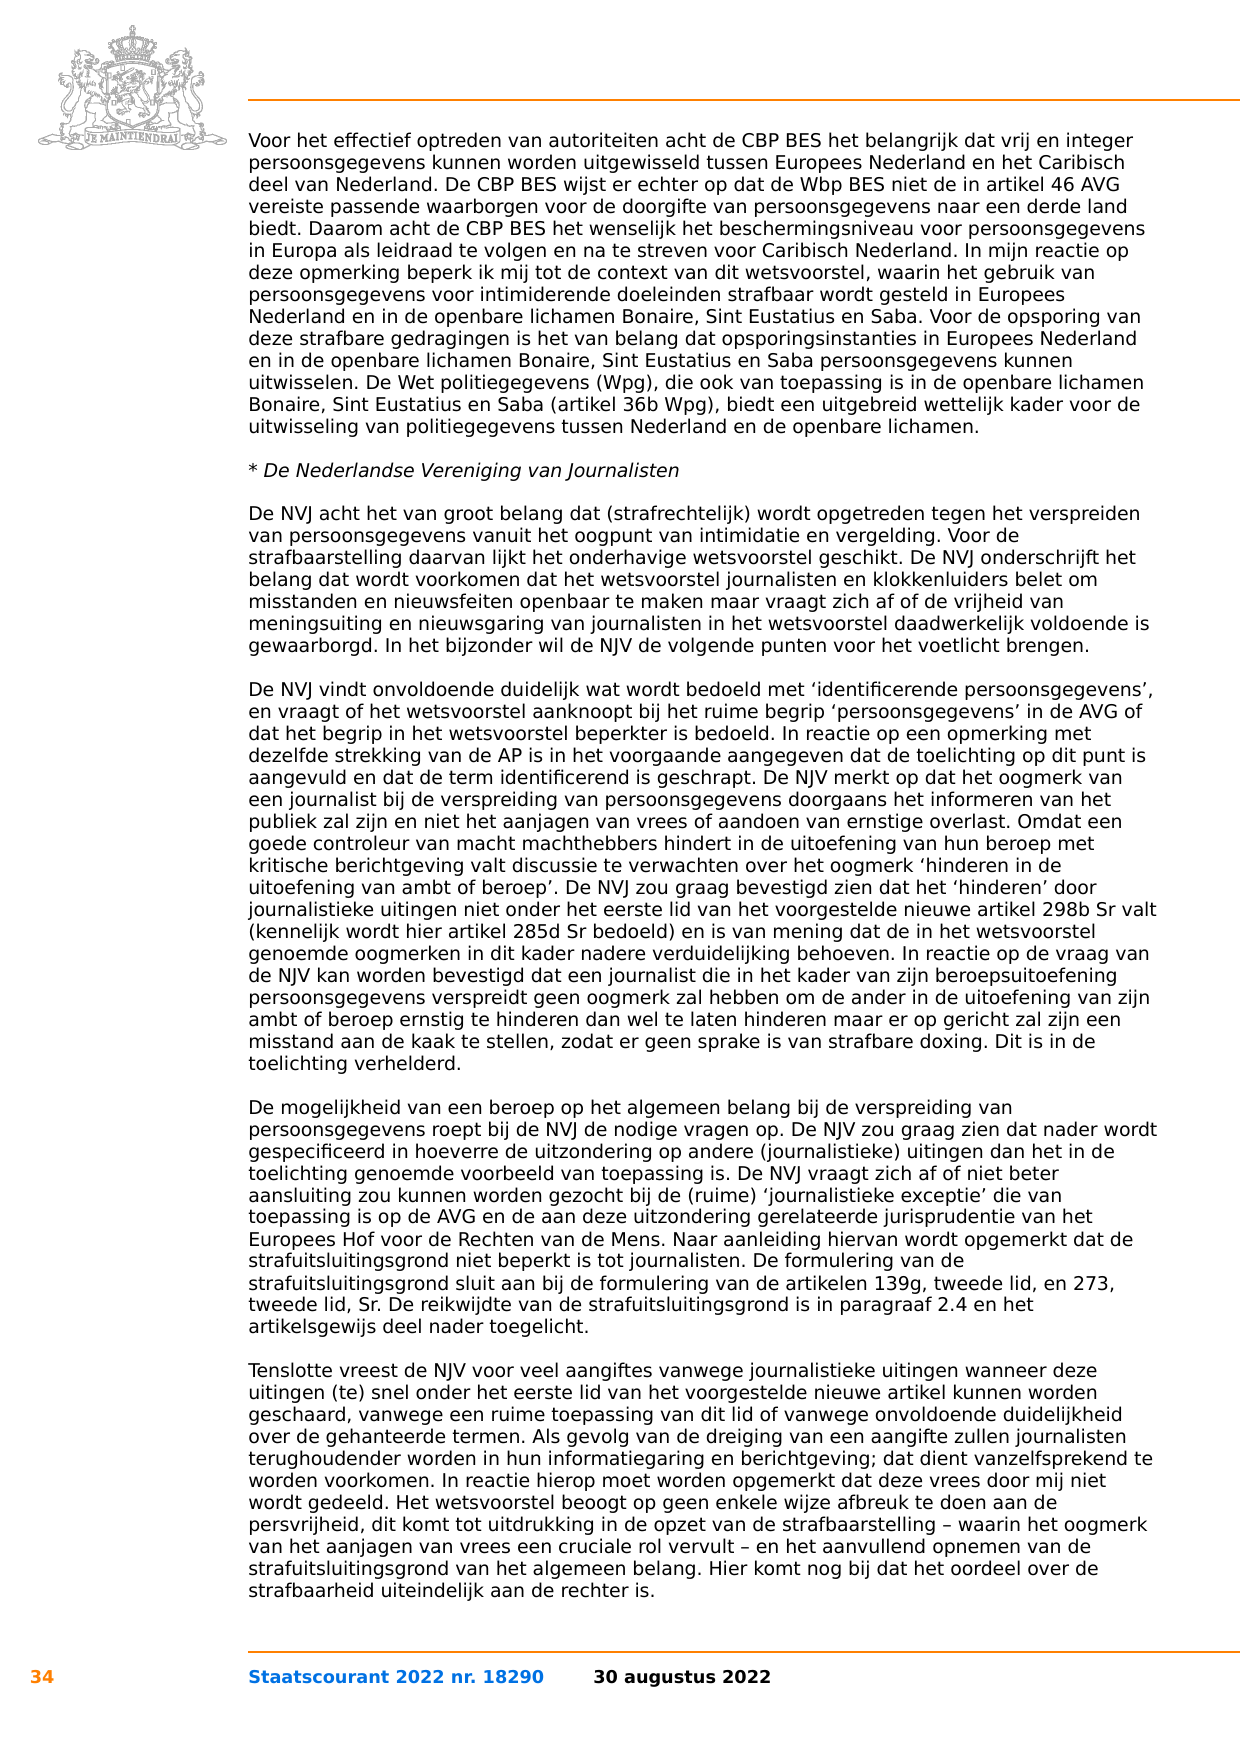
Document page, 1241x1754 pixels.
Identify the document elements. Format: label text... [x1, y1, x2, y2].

text Tenslotte vreest de NJV voor veel aangiftes vanwege journalistieke uitingen wanneer deze uitingen (te) snel onder het eerste lid van het voorgestelde nieuwe artikel kunnen worden geschaard, vanwege een ruime toepassing van dit lid of vanwege onvoldoende duidelijkheid over de gehanteerde termen. Als gevolg van de dreiging van een aangifte zullen journalisten terughoudender worden in hun informatiegaring en berichtgeving; dat dient vanzelfsprekend te worden voorkomen. In reactie hierop moet worden opgemerkt dat deze vrees door mij niet wordt gedeeld. Het wetsvoorstel beoogt op geen enkele wijze afbreuk te doen aan de persvrijheid, dit komt tot uitdrukking in de opzet van de strafbaarstelling – waarin het oogmerk van het aanjagen van vrees een cruciale rol vervult – en het aanvullend opnemen van de strafuitsluitingsgrond van het algemeen belang. Hier komt nog bij dat het oordeel over de strafbaarheid uiteindelijk aan de rechter is. [248, 1360, 1163, 1602]
text De NVJ vindt onvoldoende duidelijk wat wordt bedoeld met ‘identificerende persoonsgegevens’, en vraagt of het wetsvoorstel aanknoopt bij het ruime begrip ‘persoonsgegevens’ in de AVG of dat het begrip in het wetsvoorstel beperkter is bedoeld. In reactie op een opmerking met dezelfde strekking van de AP is in het voorgaande aangegeven dat de toelichting op dit punt is aangevuld en dat de term identificerend is geschrapt. De NJV merkt op dat het oogmerk van een journalist bij de verspreiding van persoonsgegevens doorgaans het informeren van het publiek zal zijn en niet het aanjagen van vrees of aandoen van ernstige overlast. Omdat een goede controleur van macht machthebbers hindert in de uitoefening van hun beroep met kritische berichtgeving valt discussie te verwachten over het oogmerk ‘hinderen in de uitoefening van ambt of beroep’. De NVJ zou graag bevestigd zien dat het ‘hinderen’ door journalistieke uitingen niet onder het eerste lid van het voorgestelde nieuwe artikel 298b Sr valt (kennelijk wordt hier artikel 285d Sr bedoeld) en is van mening dat de in het wetsvoorstel genoemde oogmerken in dit kader nadere verduidelijking behoeven. In reactie op de vraag van de NJV kan worden bevestigd dat een journalist die in het kader van zijn beroepsuitoefening persoonsgegevens verspreidt geen oogmerk zal hebben om de ander in de uitoefening van zijn ambt of beroep ernstig te hinderen dan wel te laten hinderen maar er op gericht zal zijn een misstand aan de kaak te stellen, zodat er geen sprake is van strafbare doxing. Dit is in de toelichting verhelderd. [248, 679, 1163, 1075]
text * De Nederlandse Vereniging van Journalisten [248, 459, 1163, 481]
text De NVJ acht het van groot belang dat (strafrechtelijk) wordt opgetreden tegen het verspreiden van persoonsgegevens vanuit het oogpunt van intimidatie en vergelding. Voor de strafbaarstelling daarvan lijkt het onderhavige wetsvoorstel geschikt. De NVJ onderschrijft het belang dat wordt voorkomen dat het wetsvoorstel journalisten en klokkenluiders belet om misstanden en nieuwsfeiten openbaar te maken maar vraagt zich af of de vrijheid van meningsuiting en nieuwsgaring van journalisten in het wetsvoorstel daadwerkelijk voldoende is gewaarborgd. In het bijzonder wil de NJV de volgende punten voor het voetlicht brengen. [248, 503, 1163, 657]
picture [38, 25, 227, 150]
text Voor het effectief optreden van autoriteiten acht de CBP BES het belangrijk dat vrij en integer persoonsgegevens kunnen worden uitgewisseld tussen Europees Nederland en het Caribisch deel van Nederland. De CBP BES wijst er echter op dat de Wbp BES niet de in artikel 46 AVG vereiste passende waarborgen voor de doorgifte van persoonsgegevens naar een derde land biedt. Daarom acht de CBP BES het wenselijk het beschermingsniveau voor persoonsgegevens in Europa als leidraad te volgen en na te streven voor Caribisch Nederland. In mijn reactie op deze opmerking beperk ik mij tot de context van dit wetsvoorstel, waarin het gebruik van persoonsgegevens voor intimiderende doeleinden strafbaar wordt gesteld in Europees Nederland en in de openbare lichamen Bonaire, Sint Eustatius en Saba. Voor de opsporing van deze strafbare gedragingen is het van belang dat opsporingsinstanties in Europees Nederland en in de openbare lichamen Bonaire, Sint Eustatius en Saba persoonsgegevens kunnen uitwisselen. De Wet politiegegevens (Wpg), die ook van toepassing is in de openbare lichamen Bonaire, Sint Eustatius en Saba (artikel 36b Wpg), biedt een uitgebreid wettelijk kader voor de uitwisseling van politiegegevens tussen Nederland en de openbare lichamen. [248, 130, 1163, 438]
text De mogelijkheid van een beroep op het algemeen belang bij de verspreiding van persoonsgegevens roept bij de NVJ de nodige vragen op. De NJV zou graag zien dat nader wordt gespecificeerd in hoeverre de uitzondering op andere (journalistieke) uitingen dan het in de toelichting genoemde voorbeeld van toepassing is. De NVJ vraagt zich af of niet beter aansluiting zou kunnen worden gezocht bij de (ruime) ‘journalistieke exceptie’ die van toepassing is op de AVG en de aan deze uitzondering gerelateerde jurisprudentie van het Europees Hof voor de Rechten van de Mens. Naar aanleiding hiervan wordt opgemerkt dat de strafuitsluitingsgrond niet beperkt is tot journalisten. De formulering van de strafuitsluitingsgrond sluit aan bij de formulering van de artikelen 139g, tweede lid, en 273, tweede lid, Sr. De reikwijdte van de strafuitsluitingsgrond is in paragraaf 2.4 en het artikelsgewijs deel nader toegelicht. [248, 1097, 1163, 1338]
